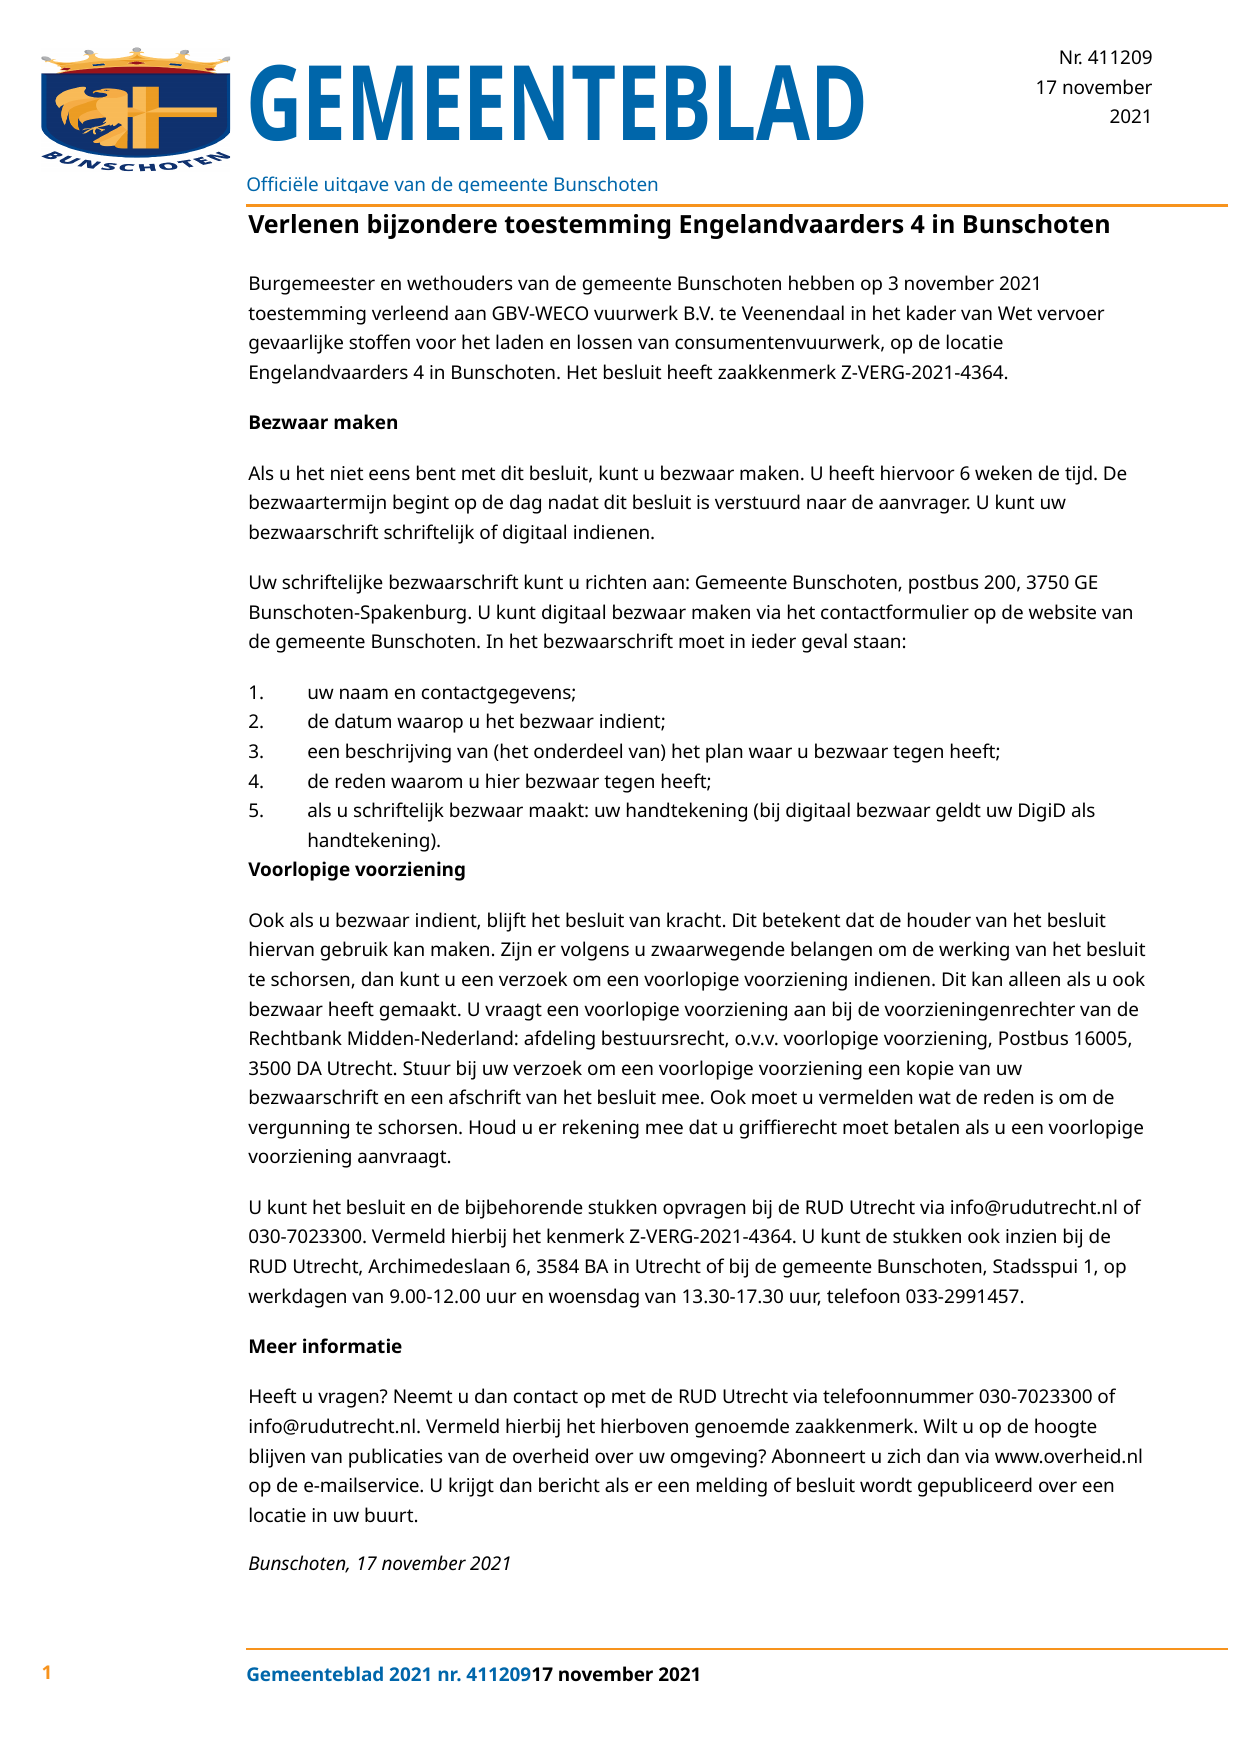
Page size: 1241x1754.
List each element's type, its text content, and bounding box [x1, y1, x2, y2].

text Als u het niet eens bent met dit besluit, kunt u bezwaar maken. U heeft hiervoor 6 weken de tijd. De bezwaartermijn begint op de dag nadat dit besluit is verstuurd naar de aanvrager. U kunt uw bezwaarschrift schriftelijk of digitaal indienen. [248, 460, 1152, 545]
list de datum waarop u het bezwaar indient; [248, 709, 1152, 734]
list uw naam en contactgegevens; [248, 679, 1152, 705]
text Uw schriftelijke bezwaarschrift kunt u richten aan: Gemeente Bunschoten, postbus 200, 3750 GE Bunschoten-Spakenburg. U kunt digitaal bezwaar maken via het contactformulier op de website van de gemeente Bunschoten. In het bezwaarschrift moet in ieder geval staan: [248, 569, 1152, 654]
text Ook als u bezwaar indient, blijft het besluit van kracht. Dit betekent dat de houder van het besluit hiervan gebruik kan maken. Zijn er volgens u zwaarwegende belangen om de werking van het besluit te schorsen, dan kunt u een verzoek om een voorlopige voorziening indienen. Dit kan alleen als u ook bezwaar heeft gemaakt. U vraagt een voorlopige voorziening aan bij de voorzieningenrechter van de Rechtbank Midden-Nederland: afdeling bestuursrecht, o.v.v. voorlopige voorziening, Postbus 16005, 3500 DA Utrecht. Stuur bij uw verzoek om een voorlopige voorziening een kopie van uw bezwaarschrift en een afschrift van het besluit mee. Ook moet u vermelden wat de reden is om de vergunning te schorsen. Houd u er rekening mee dat u griffierecht moet betalen als u een voorlopige voorziening aanvraagt. [248, 907, 1152, 1169]
text U kunt het besluit en de bijbehorende stukken opvragen bij de RUD Utrecht via info@rudutrecht.nl of 030-7023300. Vermeld hierbij het kenmerk Z-VERG-2021-4364. U kunt de stukken ook inzien bij de RUD Utrecht, Archimedeslaan 6, 3584 BA in Utrecht of bij de gemeente Bunschoten, Stadsspui 1, op werkdagen van 9.00-12.00 uur en woensdag van 13.30-17.30 uur, telefoon 033-2991457. [248, 1194, 1152, 1308]
text Bunschoten, 17 november 2021 [248, 1550, 1152, 1576]
text Voorlopige voorziening [248, 857, 1152, 882]
picture [41, 47, 231, 172]
text Verlenen bijzondere toestemming Engelandvaarders 4 in Bunschoten [248, 207, 1152, 241]
list als u schriftelijk bezwaar maakt: uw handtekening (bij digitaal bezwaar geldt uw DigiD als handtekening). [248, 797, 1152, 853]
text Heeft u vragen? Neemt u dan contact op met de RUD Utrecht via telefoonnummer 030-7023300 of info@rudutrecht.nl. Vermeld hierbij het hierboven genoemde zaakkenmerk. Wilt u op de hoogte blijven van publicaties van de overheid over uw omgeving? Abonneert u zich dan via www.overheid.nl op de e-mailservice. U krijgt dan bericht als er een melding of besluit wordt gepubliceerd over een locatie in uw buurt. [248, 1384, 1152, 1528]
text Bezwaar maken [248, 409, 1152, 435]
list de reden waarom u hier bezwaar tegen heeft; [248, 768, 1152, 793]
text Burgemeester en wethouders van de gemeente Bunschoten hebben op 3 november 2021 toestemming verleend aan GBV-WECO vuurwerk B.V. te Veenendaal in het kader van Wet vervoer gevaarlijke stoffen voor het laden en lossen van consumentenvuurwerk, op de locatie Engelandvaarders 4 in Bunschoten. Het besluit heeft zaakkenmerk Z-VERG-2021-4364. [248, 270, 1152, 385]
text Meer informatie [248, 1333, 1152, 1359]
list een beschrijving van (het onderdeel van) het plan waar u bezwaar tegen heeft; [248, 738, 1152, 764]
